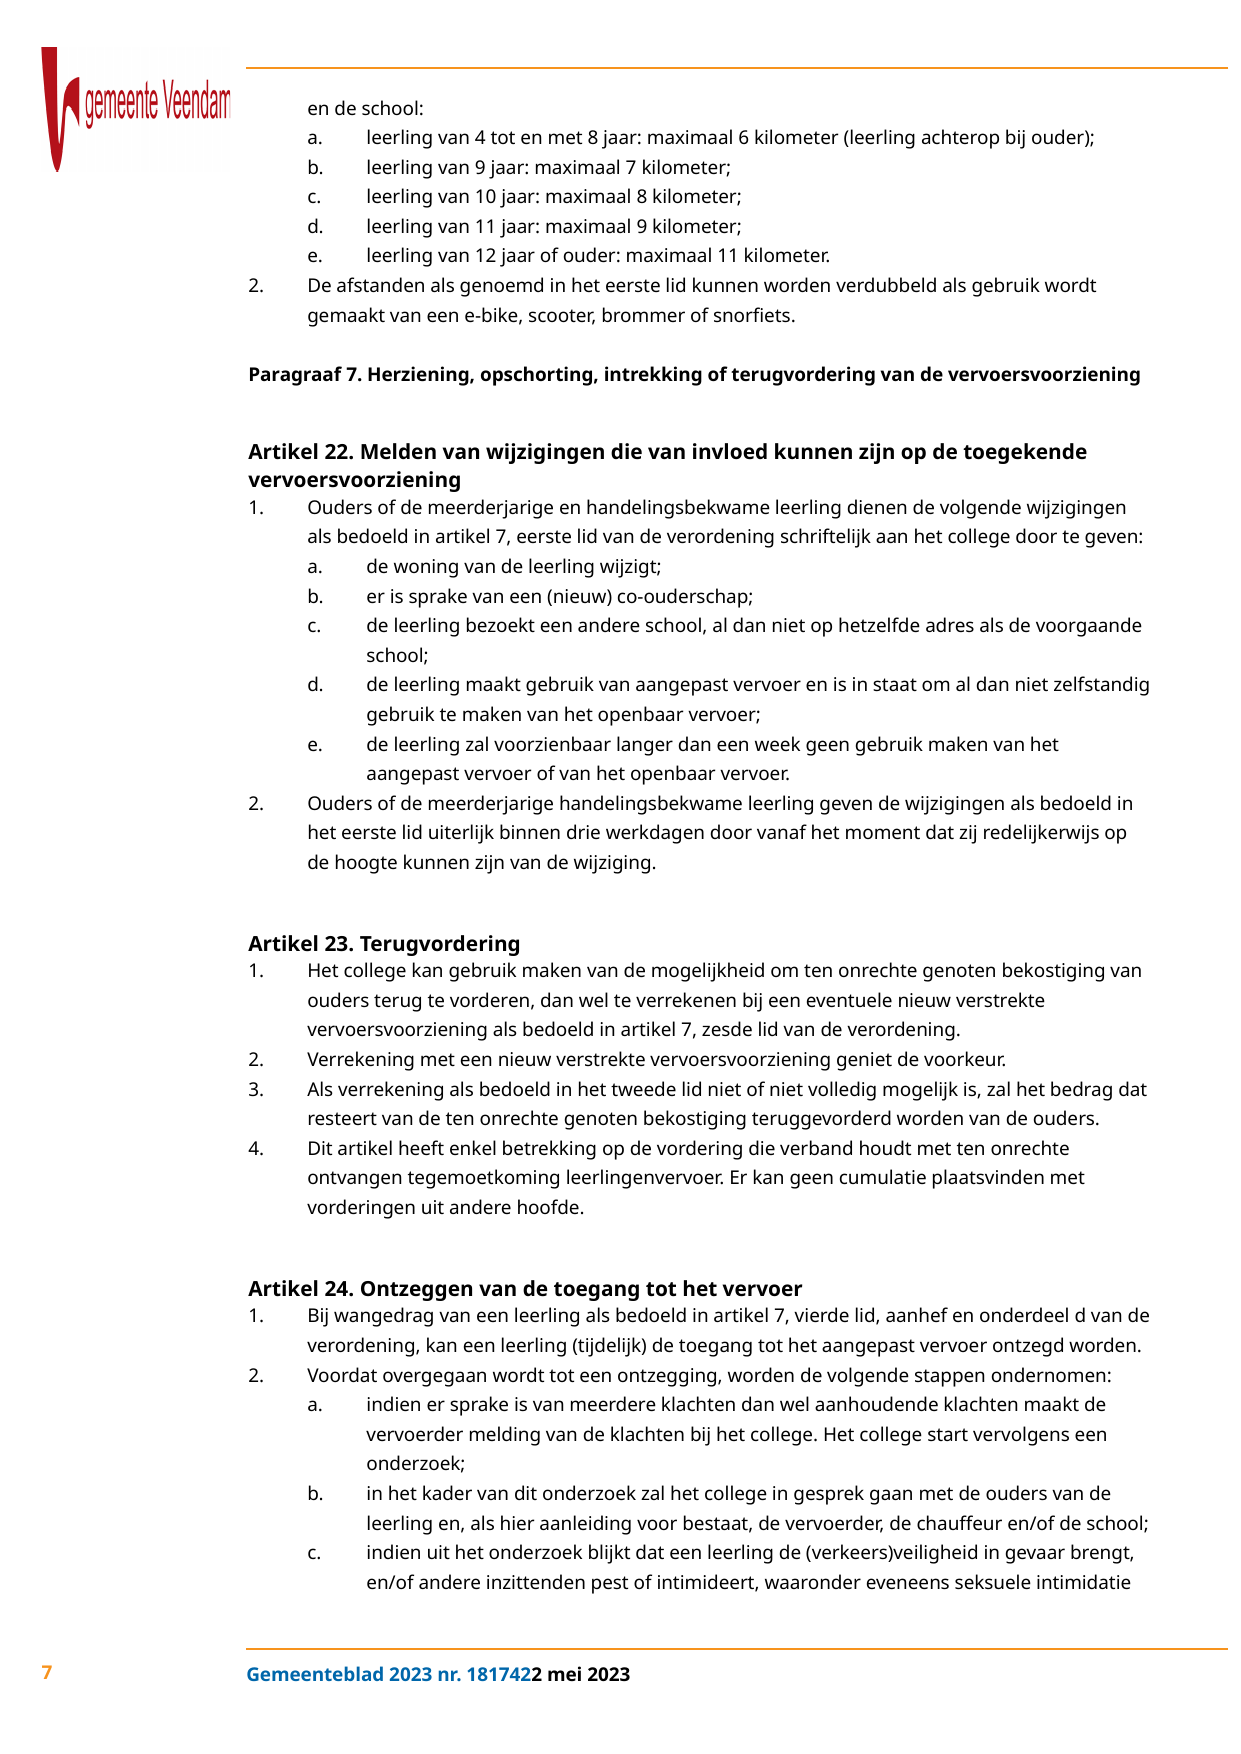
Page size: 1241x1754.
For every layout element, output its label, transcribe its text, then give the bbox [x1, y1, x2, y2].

list indien er sprake is van meerdere klachten dan wel aanhoudende klachten maakt de vervoerder melding van de klachten bij het college. Het college start vervolgens een onderzoek; [307, 1391, 1152, 1476]
list Ouders of de meerderjarige en handelingsbekwame leerling dienen de volgende wijzigingen als bedoeld in artikel 7, eerste lid van de verordening schriftelijk aan het college door te geven: [248, 494, 1152, 549]
text Artikel 24. Ontzeggen van de toegang tot het vervoer [248, 1274, 1152, 1303]
picture [41, 47, 231, 172]
list Voordat overgegaan wordt tot een ontzegging, worden de volgende stappen ondernomen: [248, 1362, 1152, 1387]
list de leerling zal voorzienbaar langer dan een week geen gebruik maken van het aangepast vervoer of van het openbaar vervoer. [307, 731, 1152, 786]
list de woning van de leerling wijzigt; [307, 553, 1152, 579]
list in het kader van dit onderzoek zal het college in gesprek gaan met de ouders van de leerling en, als hier aanleiding voor bestaat, de vervoerder, de chauffeur en/of de school; [307, 1480, 1152, 1535]
list leerling van 4 tot en met 8 jaar: maximaal 6 kilometer (leerling achterop bij ouder); [307, 124, 1152, 150]
list leerling van 11 jaar: maximaal 9 kilometer; [307, 213, 1152, 239]
list leerling van 12 jaar of ouder: maximaal 11 kilometer. [307, 243, 1152, 268]
list de leerling maakt gebruik van aangepast vervoer en is in staat om al dan niet zelfstandig gebruik te maken van het openbaar vervoer; [307, 672, 1152, 727]
list Ouders of de meerderjarige handelingsbekwame leerling geven de wijzigingen als bedoeld in het eerste lid uiterlijk binnen drie werkdagen door vanaf het moment dat zij redelijkerwijs op de hoogte kunnen zijn van de wijziging. [248, 790, 1152, 875]
list Dit artikel heeft enkel betrekking op de vordering die verband houdt met ten onrechte ontvangen tegemoetkoming leerlingenvervoer. Er kan geen cumulatie plaatsvinden met vorderingen uit andere hoofde. [248, 1135, 1152, 1220]
list de leerling bezoekt een andere school, al dan niet op hetzelfde adres als de voorgaande school; [307, 612, 1152, 668]
list leerling van 10 jaar: maximaal 8 kilometer; [307, 183, 1152, 209]
list De afstanden als genoemd in het eerste lid kunnen worden verdubbeld als gebruik wordt gemaakt van een e-bike, scooter, brommer of snorfiets. [248, 272, 1152, 328]
list leerling van 9 jaar: maximaal 7 kilometer; [307, 154, 1152, 180]
list indien uit het onderzoek blijkt dat een leerling de (verkeers)veiligheid in gevaar brengt, en/of andere inzittenden pest of intimideert, waaronder eveneens seksuele intimidatie [307, 1539, 1152, 1594]
list Bij wangedrag van een leerling als bedoeld in artikel 7, vierde lid, aanhef en onderdeel d van de verordening, kan een leerling (tijdelijk) de toegang tot het aangepast vervoer ontzegd worden. [248, 1303, 1152, 1358]
list en de school: [248, 95, 1152, 121]
list Verrekening met een nieuw verstrekte vervoersvoorziening geniet de voorkeur. [248, 1046, 1152, 1072]
text Paragraaf 7. Herziening, opschorting, intrekking of terugvordering van de vervoersvoorziening [248, 361, 1152, 387]
text Artikel 22. Melden van wijzigingen die van invloed kunnen zijn op de toegekende vervoersvoorziening [248, 437, 1152, 494]
list er is sprake van een (nieuw) co-ouderschap; [307, 583, 1152, 608]
list Als verrekening als bedoeld in het tweede lid niet of niet volledig mogelijk is, zal het bedrag dat resteert van de ten onrechte genoten bekostiging teruggevorderd worden van de ouders. [248, 1076, 1152, 1131]
text Artikel 23. Terugvordering [248, 929, 1152, 957]
list Het college kan gebruik maken van de mogelijkheid om ten onrechte genoten bekostiging van ouders terug te vorderen, dan wel te verrekenen bij een eventuele nieuw verstrekte vervoersvoorziening als bedoeld in artikel 7, zesde lid van de verordening. [248, 957, 1152, 1042]
